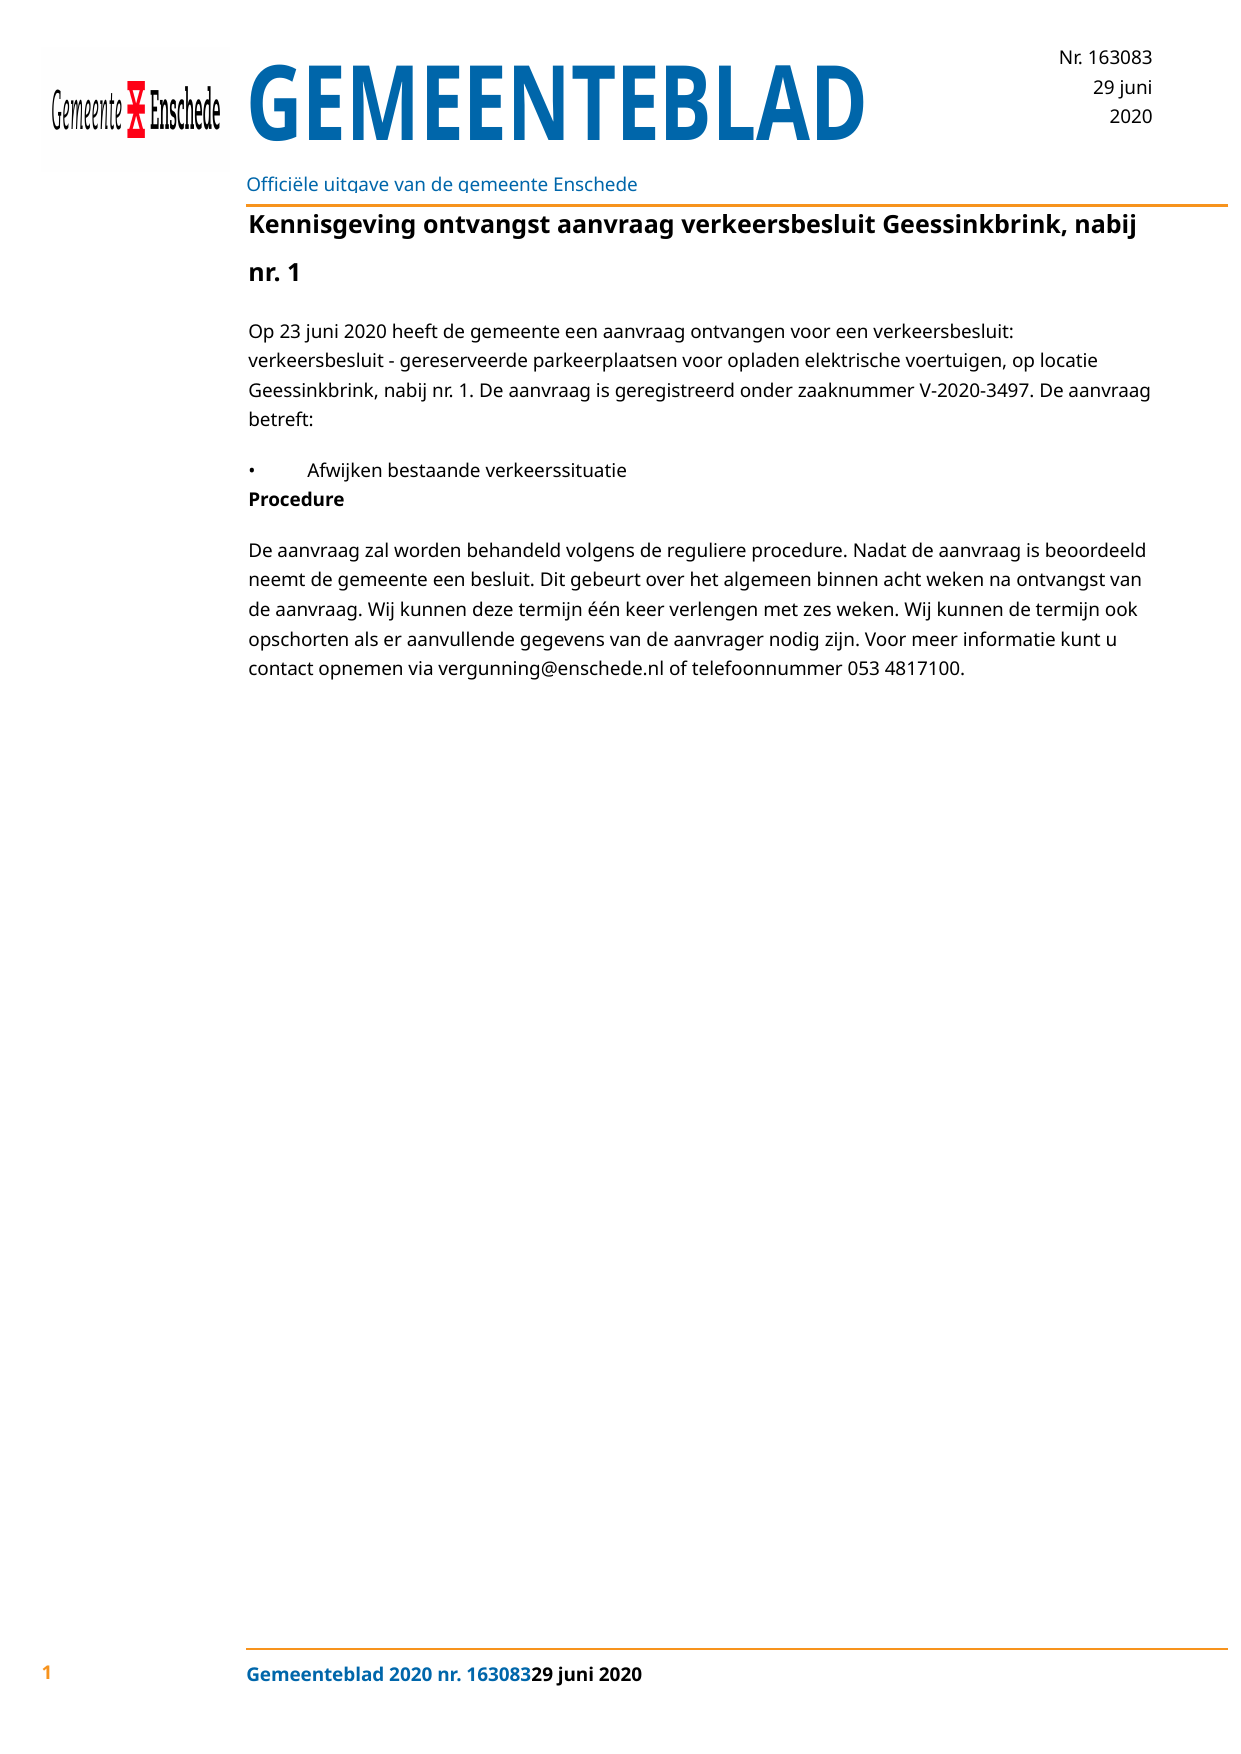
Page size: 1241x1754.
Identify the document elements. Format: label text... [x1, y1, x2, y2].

text Kennisgeving ontvangst aanvraag verkeersbesluit Geessinkbrink, nabij nr. 1 [248, 207, 1152, 288]
picture [41, 47, 231, 172]
text Op 23 juni 2020 heeft de gemeente een aanvraag ontvangen voor een verkeersbesluit: verkeersbesluit - gereserveerde parkeerplaatsen voor opladen elektrische voertuigen, op locatie Geessinkbrink, nabij nr. 1. De aanvraag is geregistreerd onder zaaknummer V-2020-3497. De aanvraag betreft: [248, 318, 1152, 432]
text Procedure [248, 487, 1152, 512]
list Afwijken bestaande verkeerssituatie [248, 457, 1152, 483]
text De aanvraag zal worden behandeld volgens de reguliere procedure. Nadat de aanvraag is beoordeeld neemt de gemeente een besluit. Dit gebeurt over het algemeen binnen acht weken na ontvangst van de aanvraag. Wij kunnen deze termijn één keer verlengen met zes weken. Wij kunnen de termijn ook opschorten als er aanvullende gegevens van de aanvrager nodig zijn. Voor meer informatie kunt u contact opnemen via vergunning@enschede.nl of telefoonnummer 053 4817100. [248, 537, 1152, 681]
